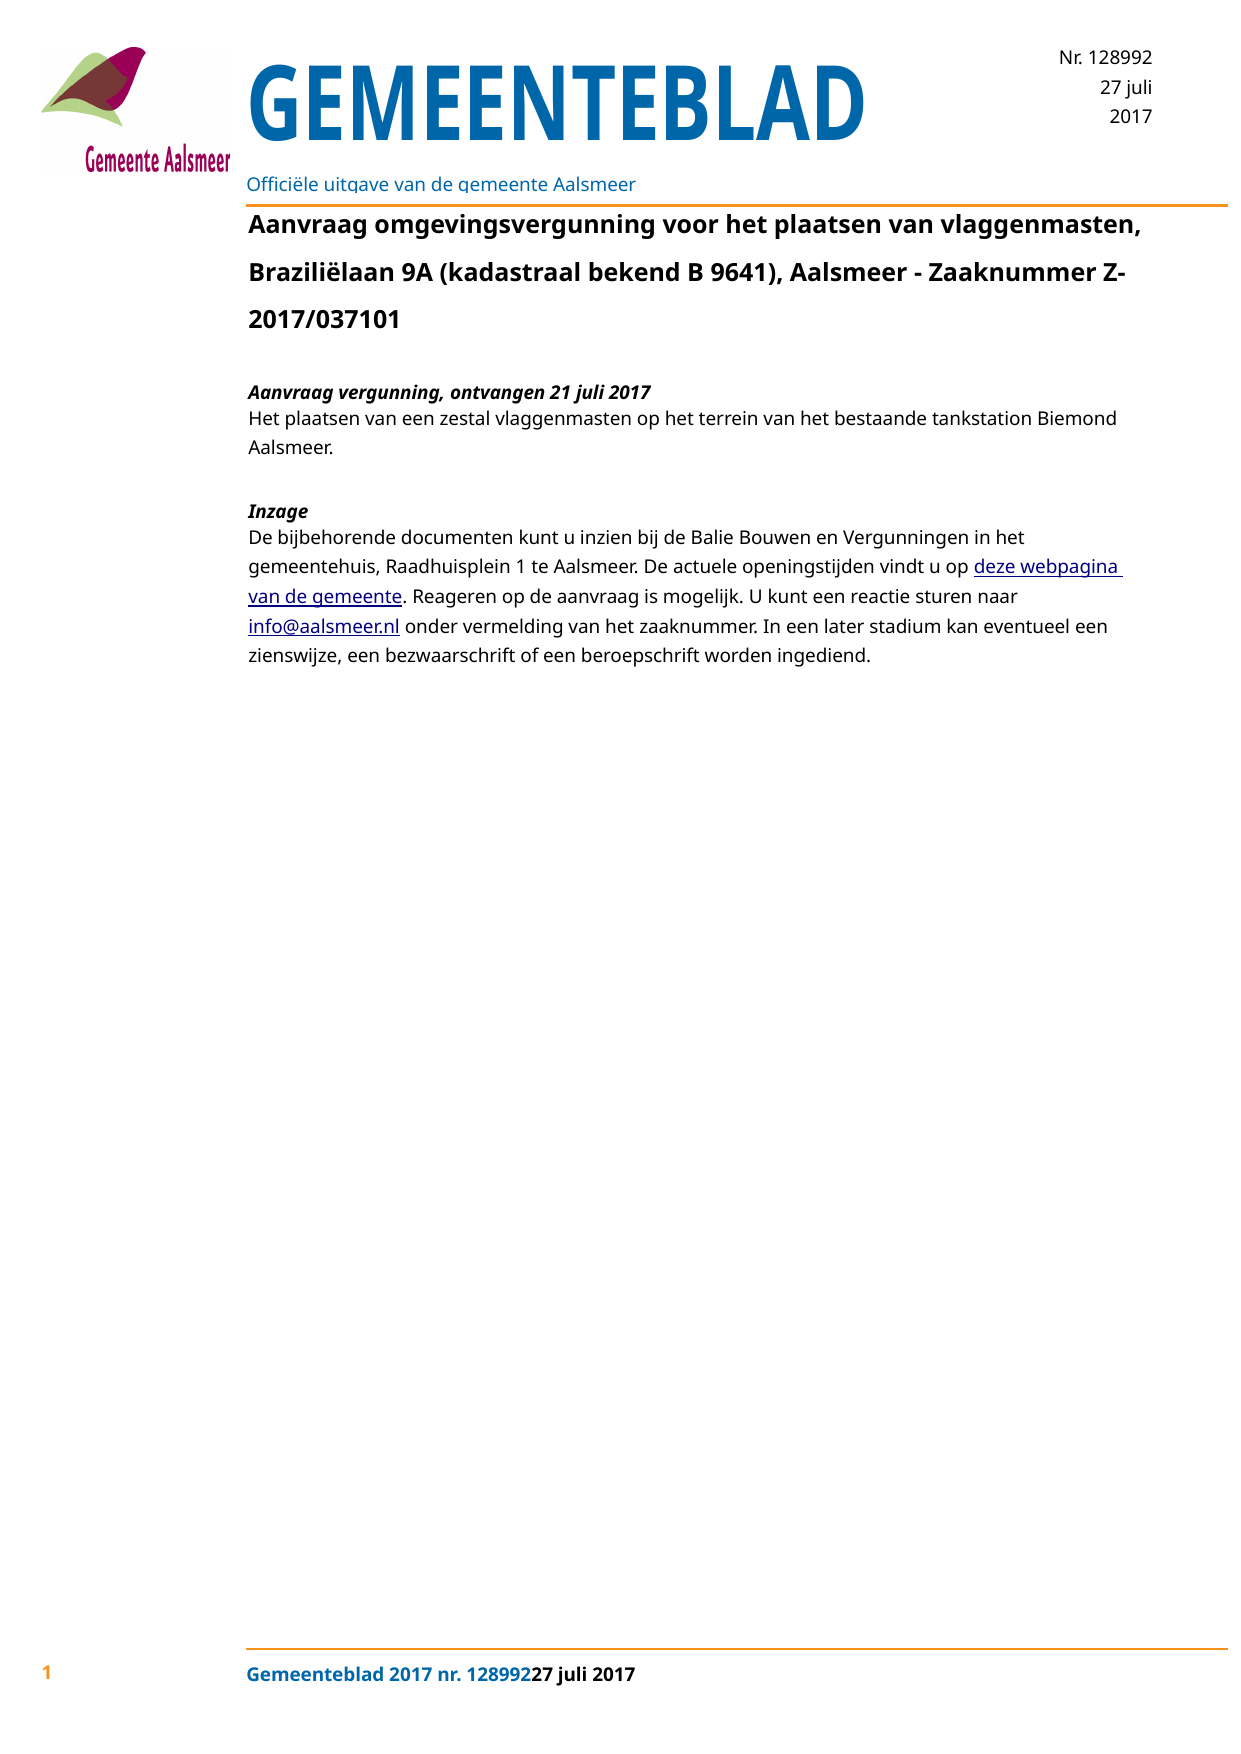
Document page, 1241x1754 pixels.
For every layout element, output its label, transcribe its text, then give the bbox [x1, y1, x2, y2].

text Aanvraag vergunning, ontvangen 21 juli 2017 [248, 379, 1152, 405]
text Inzage [248, 498, 1152, 524]
text ​ [248, 693, 1152, 718]
text Aanvraag omgevingsvergunning voor het plaatsen van vlaggenmasten, Braziliëlaan 9A (kadastraal bekend B 9641), Aalsmeer - Zaaknummer Z-2017/037101 [248, 207, 1152, 336]
text De bijbehorende documenten kunt u inzien bij de Balie Bouwen en Vergunningen in het gemeentehuis, Raadhuisplein 1 te Aalsmeer. De actuele openingstijden vindt u op deze webpagina van de gemeente. Reageren op de aanvraag is mogelijk. U kunt een reactie sturen naar info@aalsmeer.nl onder vermelding van het zaaknummer. In een later stadium kan eventueel een zienswijze, een bezwaarschrift of een beroepschrift worden ingediend. [248, 524, 1152, 668]
picture [41, 47, 231, 172]
text Het plaatsen van een zestal vlaggenmasten op het terrein van het bestaande tankstation Biemond Aalsmeer. [248, 405, 1152, 460]
